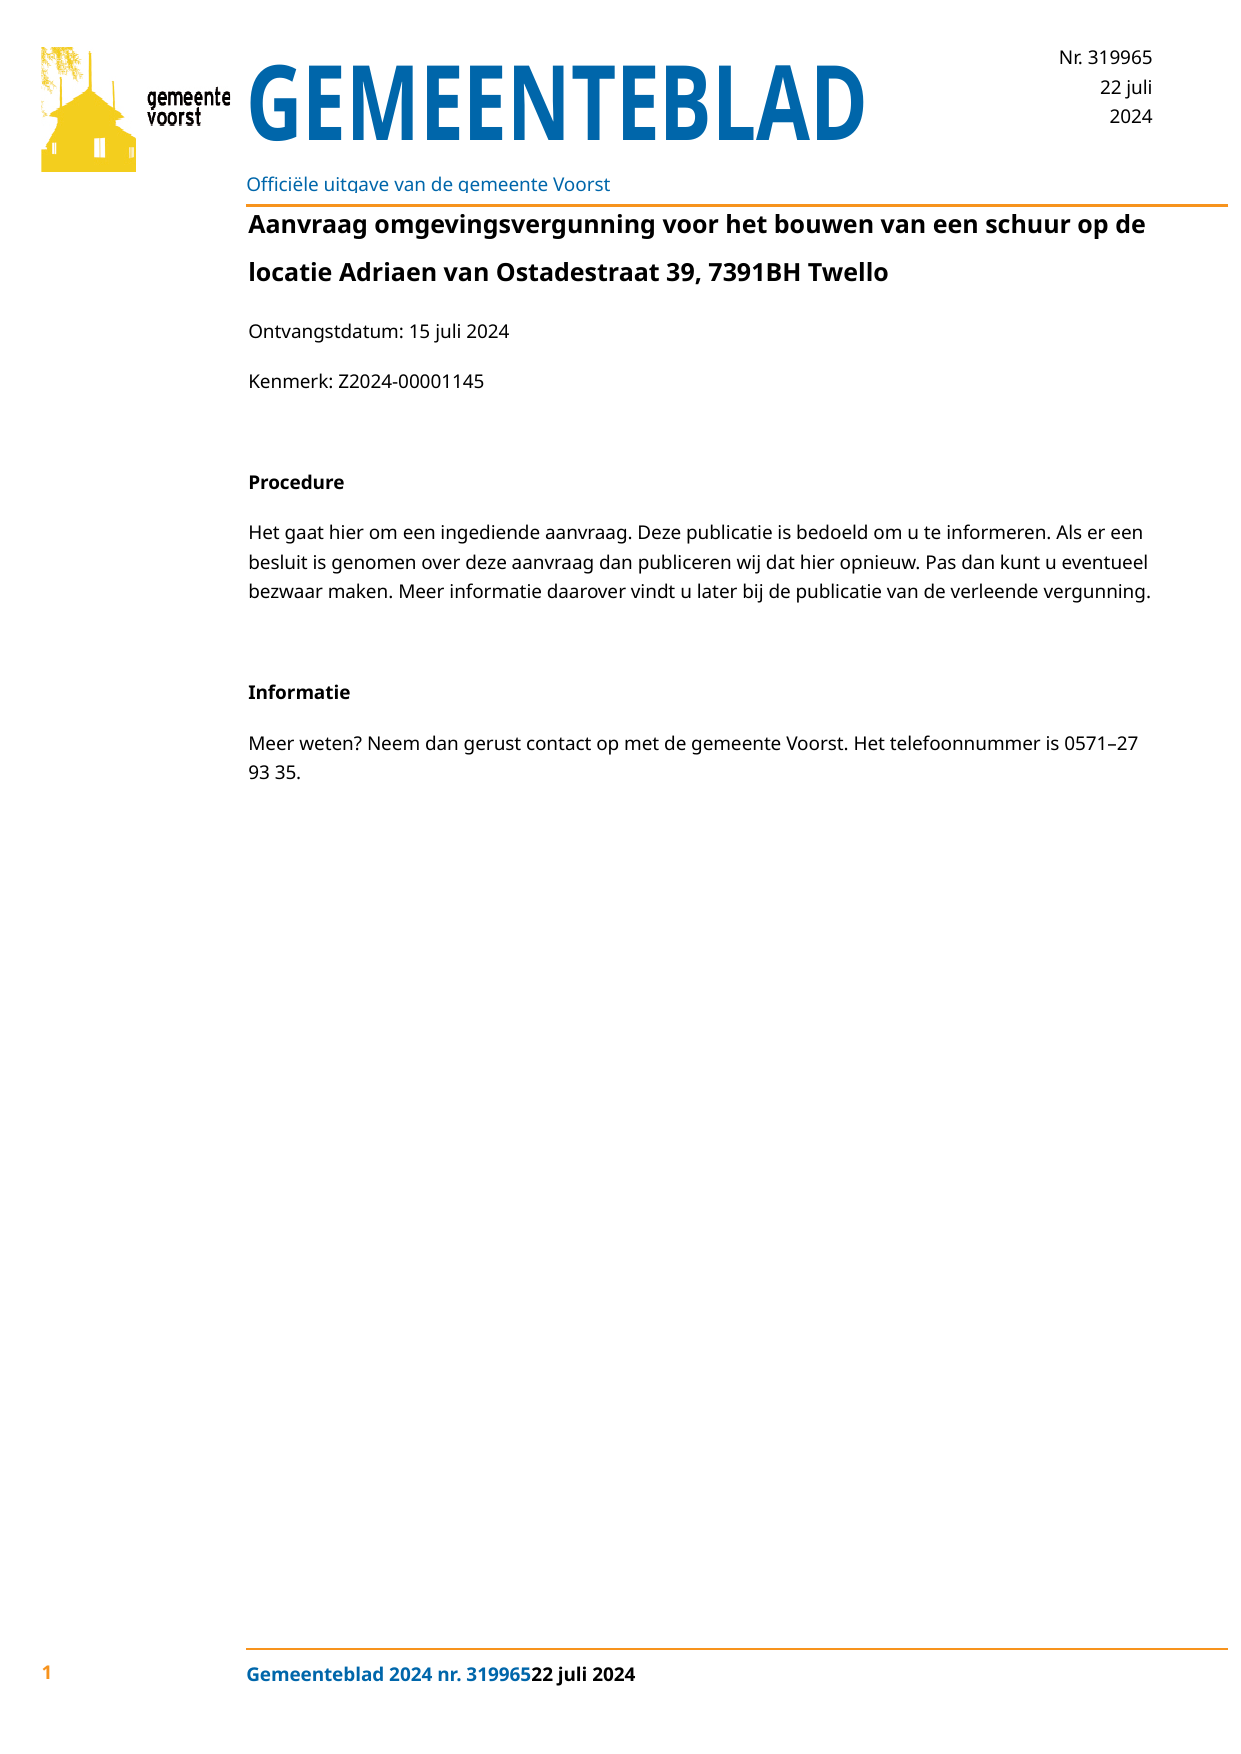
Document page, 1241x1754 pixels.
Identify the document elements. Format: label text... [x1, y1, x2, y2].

text Ontvangstdatum: 15 juli 2024 [248, 318, 1152, 344]
text Informatie [248, 679, 1152, 705]
text Meer weten? Neem dan gerust contact op met de gemeente Voorst. Het telefoonnummer is 0571–27 93 35. [248, 730, 1152, 785]
picture [41, 47, 231, 172]
text Procedure [248, 469, 1152, 495]
text Het gaat hier om een ingediende aanvraag. Deze publicatie is bedoeld om u te informeren. Als er een besluit is genomen over deze aanvraag dan publiceren wij dat hier opnieuw. Pas dan kunt u eventueel bezwaar maken. Meer informatie daarover vindt u later bij de publicatie van de verleende vergunning. [248, 519, 1152, 604]
text Kenmerk: Z2024-00001145 [248, 368, 1152, 394]
text Aanvraag omgevingsvergunning voor het bouwen van een schuur op de locatie Adriaen van Ostadestraat 39, 7391BH Twello [248, 207, 1152, 288]
